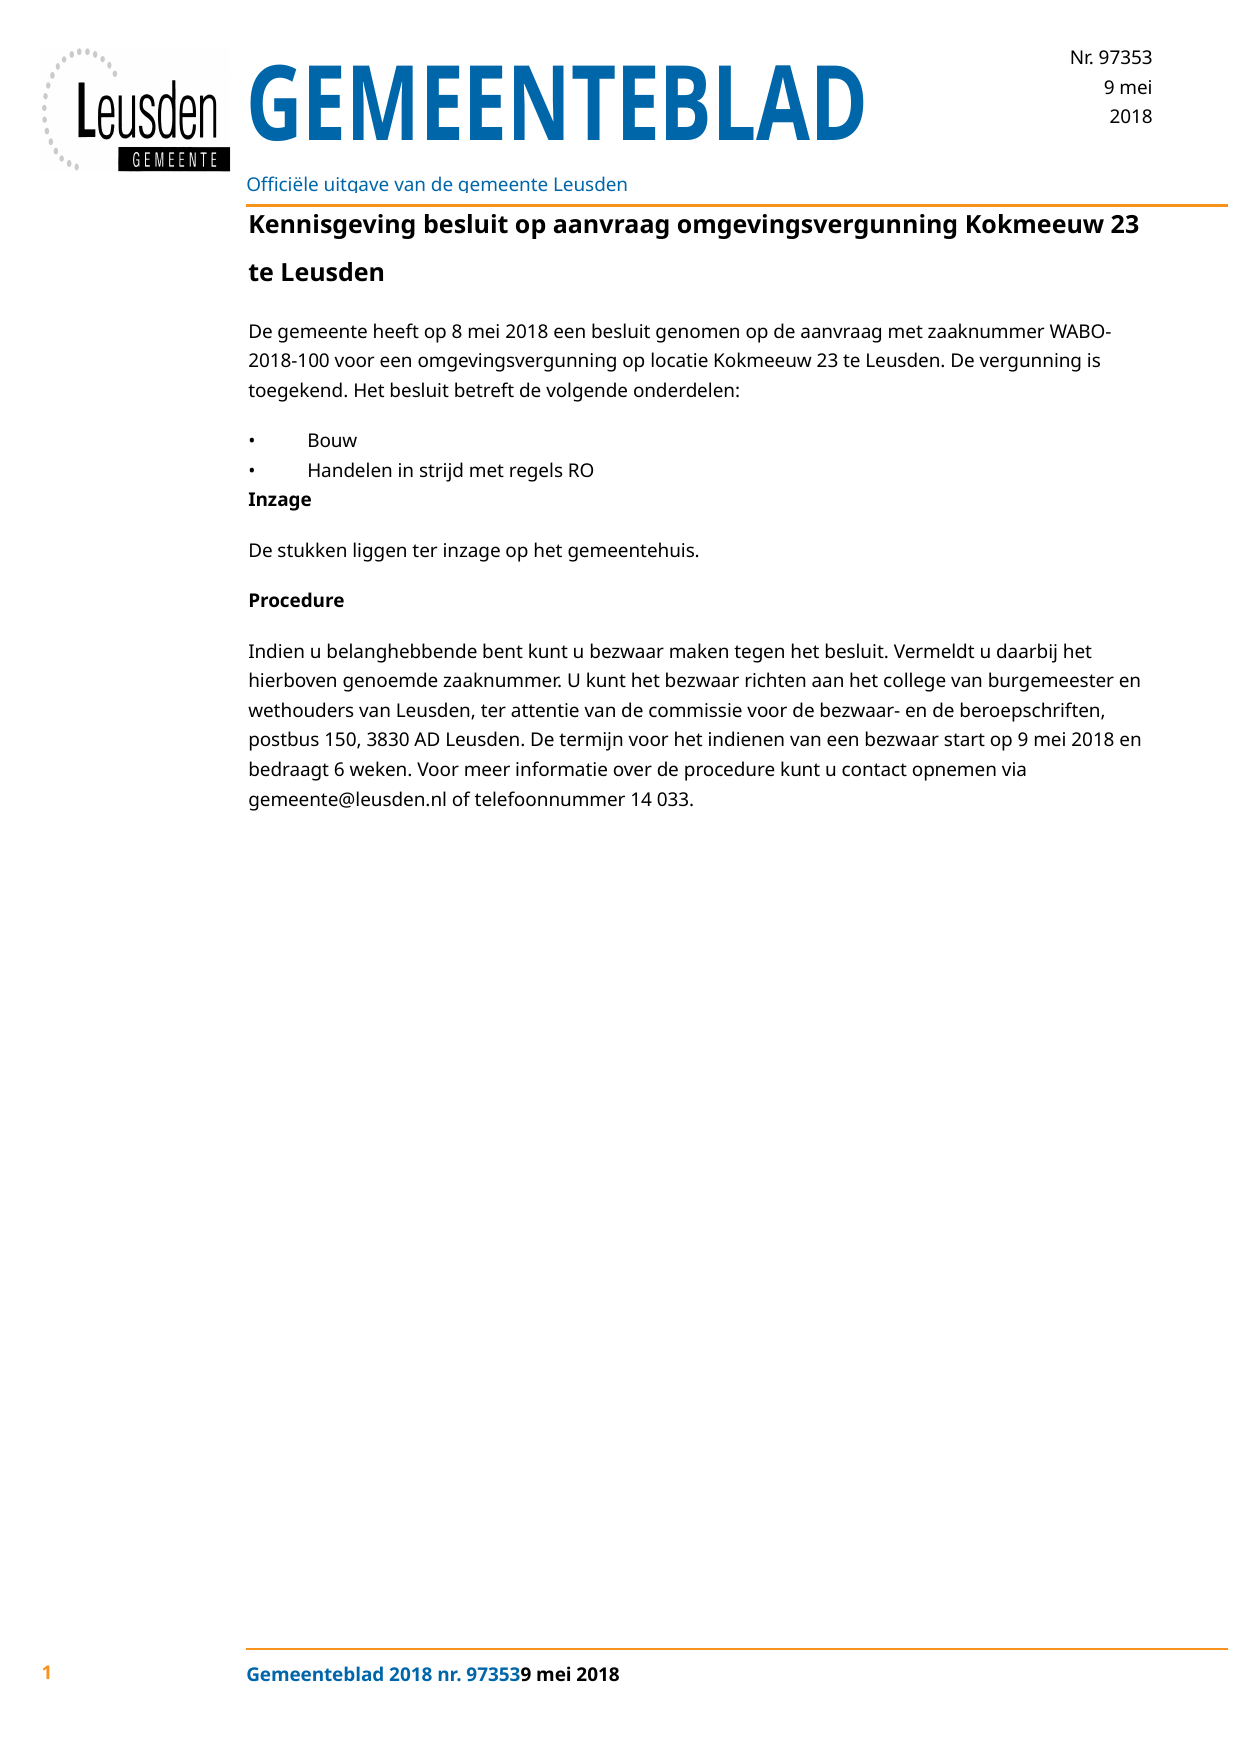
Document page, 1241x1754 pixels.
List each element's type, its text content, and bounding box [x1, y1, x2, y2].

picture [41, 47, 231, 172]
text Procedure [248, 587, 1152, 613]
list Handelen in strijd met regels RO [248, 457, 1152, 483]
text Indien u belanghebbende bent kunt u bezwaar maken tegen het besluit. Vermeldt u daarbij het hierboven genoemde zaaknummer. U kunt het bezwaar richten aan het college van burgemeester en wethouders van Leusden, ter attentie van de commissie voor de bezwaar- en de beroepschriften, postbus 150, 3830 AD Leusden. De termijn voor het indienen van een bezwaar start op 9 mei 2018 en bedraagt 6 weken. Voor meer informatie over de procedure kunt u contact opnemen via gemeente@leusden.nl of telefoonnummer 14 033. [248, 638, 1152, 812]
text De stukken liggen ter inzage op het gemeentehuis. [248, 537, 1152, 563]
text De gemeente heeft op 8 mei 2018 een besluit genomen op de aanvraag met zaaknummer WABO-2018-100 voor een omgevingsvergunning op locatie Kokmeeuw 23 te Leusden. De vergunning is toegekend. Het besluit betreft de volgende onderdelen: [248, 318, 1152, 403]
text Kennisgeving besluit op aanvraag omgevingsvergunning Kokmeeuw 23 te Leusden [248, 207, 1152, 288]
list Bouw [248, 427, 1152, 453]
text Inzage [248, 487, 1152, 512]
